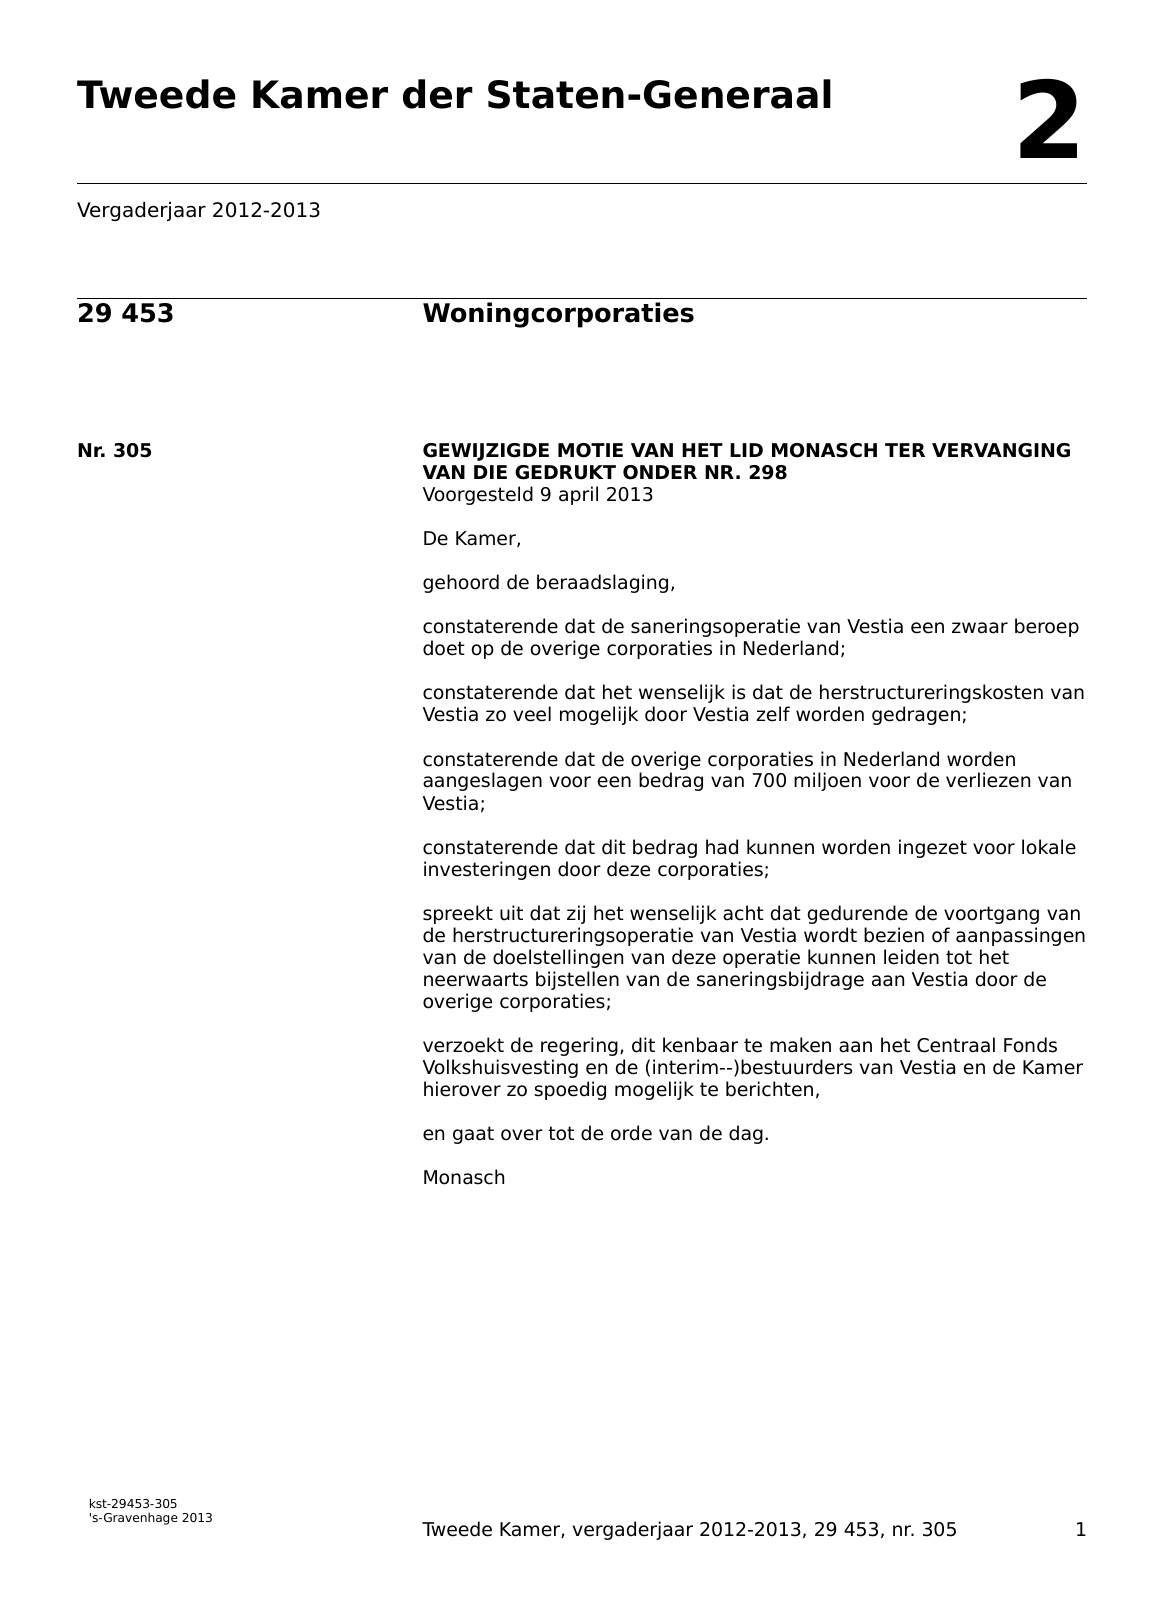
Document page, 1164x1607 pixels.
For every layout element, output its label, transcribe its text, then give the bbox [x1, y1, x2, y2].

text Voorgesteld 9 april 2013 [422, 484, 1087, 506]
text 's-Gravenhage 2013 [88, 1511, 323, 1525]
text constaterende dat dit bedrag had kunnen worden ingezet voor lokale investeringen door deze corporaties; [422, 837, 1087, 881]
text spreekt uit dat zij het wenselijk acht dat gedurende de voortgang van de herstructureringsoperatie van Vestia wordt bezien of aanpassingen van de doelstellingen van deze operatie kunnen leiden tot het neerwaarts bijstellen van de saneringsbijdrage aan Vestia door de overige corporaties; [422, 903, 1087, 1013]
table_header Tweede Kamer der Staten-Generaal [77, 59, 886, 183]
text gehoord de beraadslaging, [422, 572, 1087, 594]
text constaterende dat de saneringsoperatie van Vestia een zwaar beroep doet op de overige corporaties in Nederland; [422, 616, 1087, 660]
subtitle 29 453 Woningcorporaties [77, 299, 1087, 329]
text constaterende dat het wenselijk is dat de herstructureringskosten van Vestia zo veel mogelijk door Vestia zelf worden gedragen; [422, 682, 1087, 726]
text constaterende dat de overige corporaties in Nederland worden aangeslagen voor een bedrag van 700 miljoen voor de verliezen van Vestia; [422, 748, 1087, 814]
text Monasch [422, 1167, 1087, 1189]
table_header 2 [886, 59, 1087, 183]
text De Kamer, [422, 528, 1087, 550]
text kst-29453-305 [88, 1497, 323, 1511]
subtitle Nr. 305 GEWIJZIGDE MOTIE VAN HET LID MONASCH TER VERVANGING VAN DIE GEDRUKT ONDER NR. 298 [77, 440, 1087, 484]
table_cell Vergaderjaar 2012-2013 [77, 184, 1087, 298]
text en gaat over tot de orde van de dag. [422, 1123, 1087, 1145]
text verzoekt de regering, dit kenbaar te maken aan het Centraal Fonds Volkshuisvesting en de (interim--)bestuurders van Vestia en de Kamer hierover zo spoedig mogelijk te berichten, [422, 1035, 1087, 1101]
